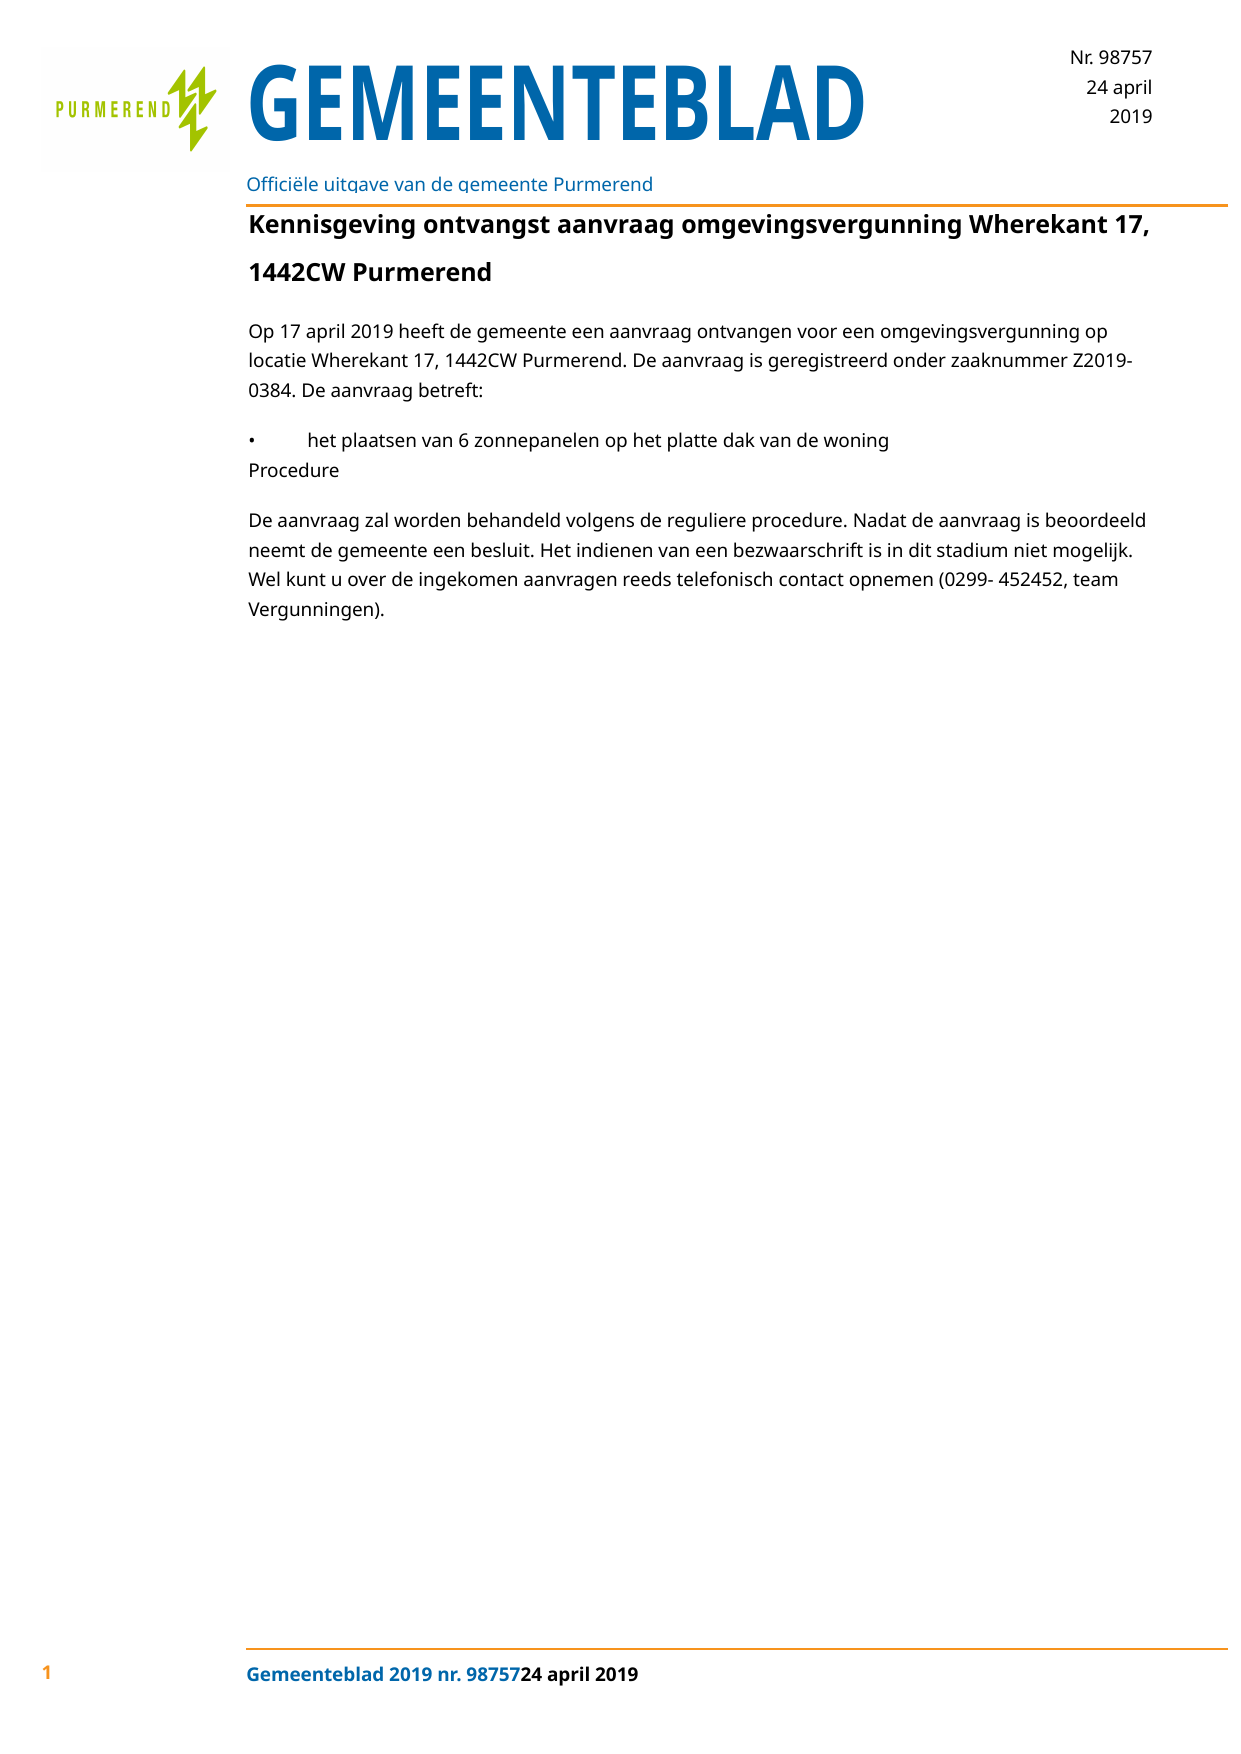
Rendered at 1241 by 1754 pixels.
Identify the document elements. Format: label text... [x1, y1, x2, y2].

text De aanvraag zal worden behandeld volgens de reguliere procedure. Nadat de aanvraag is beoordeeld neemt de gemeente een besluit. Het indienen van een bezwaarschrift is in dit stadium niet mogelijk. Wel kunt u over de ingekomen aanvragen reeds telefonisch contact opnemen (0299- 452452, team Vergunningen). [248, 507, 1152, 622]
text Procedure [248, 457, 1152, 483]
list het plaatsen van 6 zonnepanelen op het platte dak van de woning [248, 427, 1152, 453]
picture [41, 47, 231, 172]
text Kennisgeving ontvangst aanvraag omgevingsvergunning Wherekant 17, 1442CW Purmerend [248, 207, 1152, 288]
text Op 17 april 2019 heeft de gemeente een aanvraag ontvangen voor een omgevingsvergunning op locatie Wherekant 17, 1442CW Purmerend. De aanvraag is geregistreerd onder zaaknummer Z2019-0384. De aanvraag betreft: [248, 318, 1152, 403]
